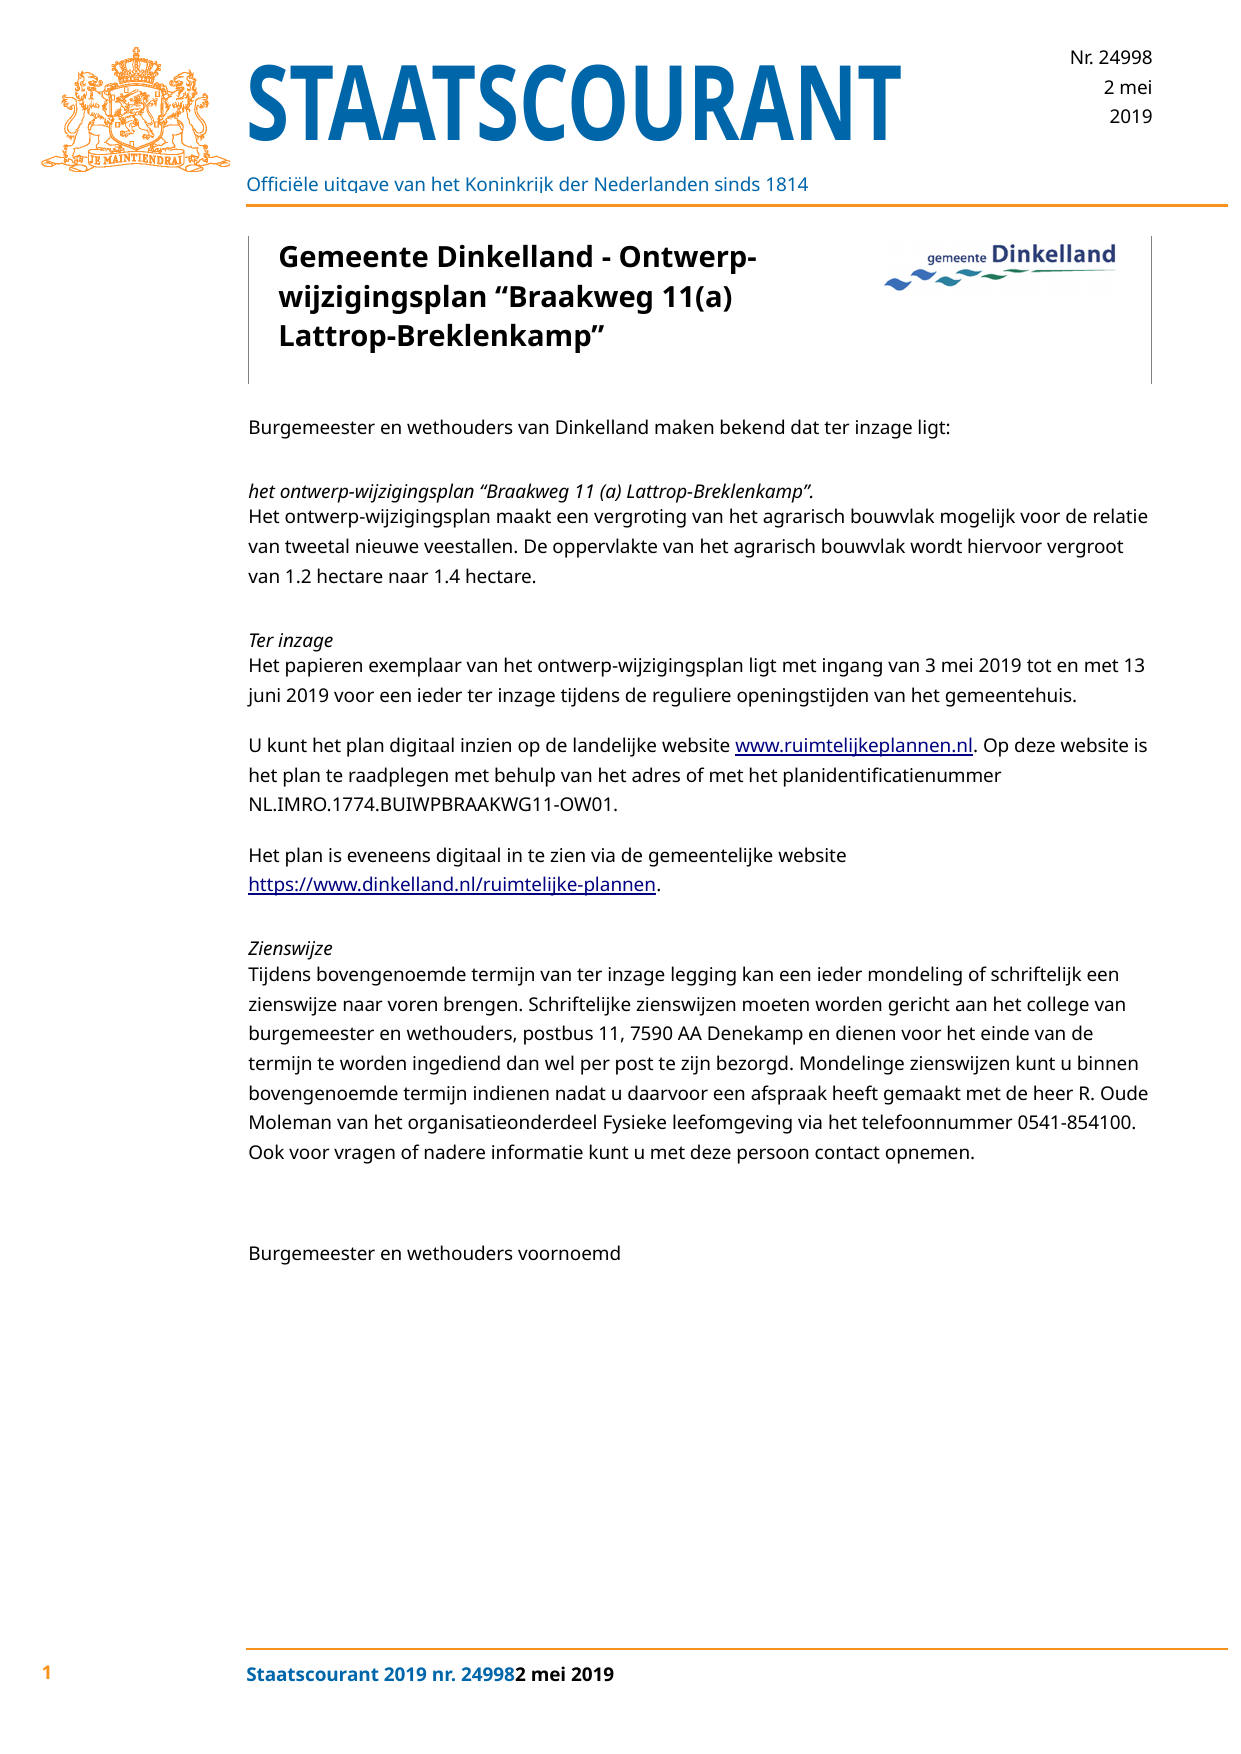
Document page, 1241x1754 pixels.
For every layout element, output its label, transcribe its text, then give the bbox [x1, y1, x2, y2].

text Het ontwerp-wijzigingsplan maakt een vergroting van het agrarisch bouwvlak mogelijk voor de relatie van tweetal nieuwe veestallen. De oppervlakte van het agrarisch bouwvlak wordt hiervoor vergroot van 1.2 hectare naar 1.4 hectare. [248, 504, 1152, 588]
text Zienswijze [248, 936, 1152, 961]
text Burgemeester en wethouders voornoemd [248, 1240, 1152, 1265]
picture [41, 47, 231, 172]
table_header [850, 236, 1151, 384]
picture [882, 236, 1119, 296]
text U kunt het plan digitaal inzien op de landelijke website www.ruimtelijkeplannen.nl. Op deze website is het plan te raadplegen met behulp van het adres of met het planidentificatienummer NL.IMRO.1774.BUIWPBRAAKWG11-OW01. [248, 732, 1152, 817]
text Het plan is eveneens digitaal in te zien via de gemeentelijke website https://www.dinkelland.nl/ruimtelijke-plannen. [248, 842, 1152, 897]
text Het papieren exemplaar van het ontwerp-wijzigingsplan ligt met ingang van 3 mei 2019 tot en met 13 juni 2019 voor een ieder ter inzage tijdens de reguliere openingstijden van het gemeentehuis. [248, 652, 1152, 708]
text Burgemeester en wethouders van Dinkelland maken bekend dat ter inzage ligt: [248, 414, 1152, 440]
text het ontwerp-wijzigingsplan “Braakweg 11 (a) Lattrop-Breklenkamp”. [248, 478, 1152, 504]
text Ter inzage [248, 627, 1152, 652]
text Tijdens bovengenoemde termijn van ter inzage legging kan een ieder mondeling of schriftelijk een zienswijze naar voren brengen. Schriftelijke zienswijzen moeten worden gericht aan het college van burgemeester en wethouders, postbus 11, 7590 AA Denekamp en dienen voor het einde van de termijn te worden ingediend dan wel per post te zijn bezorgd. Mondelinge zienswijzen kunt u binnen bovengenoemde termijn indienen nadat u daarvoor een afspraak heeft gemaakt met de heer R. Oude Moleman van het organisatieonderdeel Fysieke leefomgeving via het telefoonnummer 0541-854100. Ook voor vragen of nadere informatie kunt u met deze persoon contact opnemen. [248, 961, 1152, 1164]
table_header Gemeente Dinkelland - Ontwerp-wijzigingsplan “Braakweg 11(a) Lattrop-Breklenkamp” [249, 236, 850, 384]
